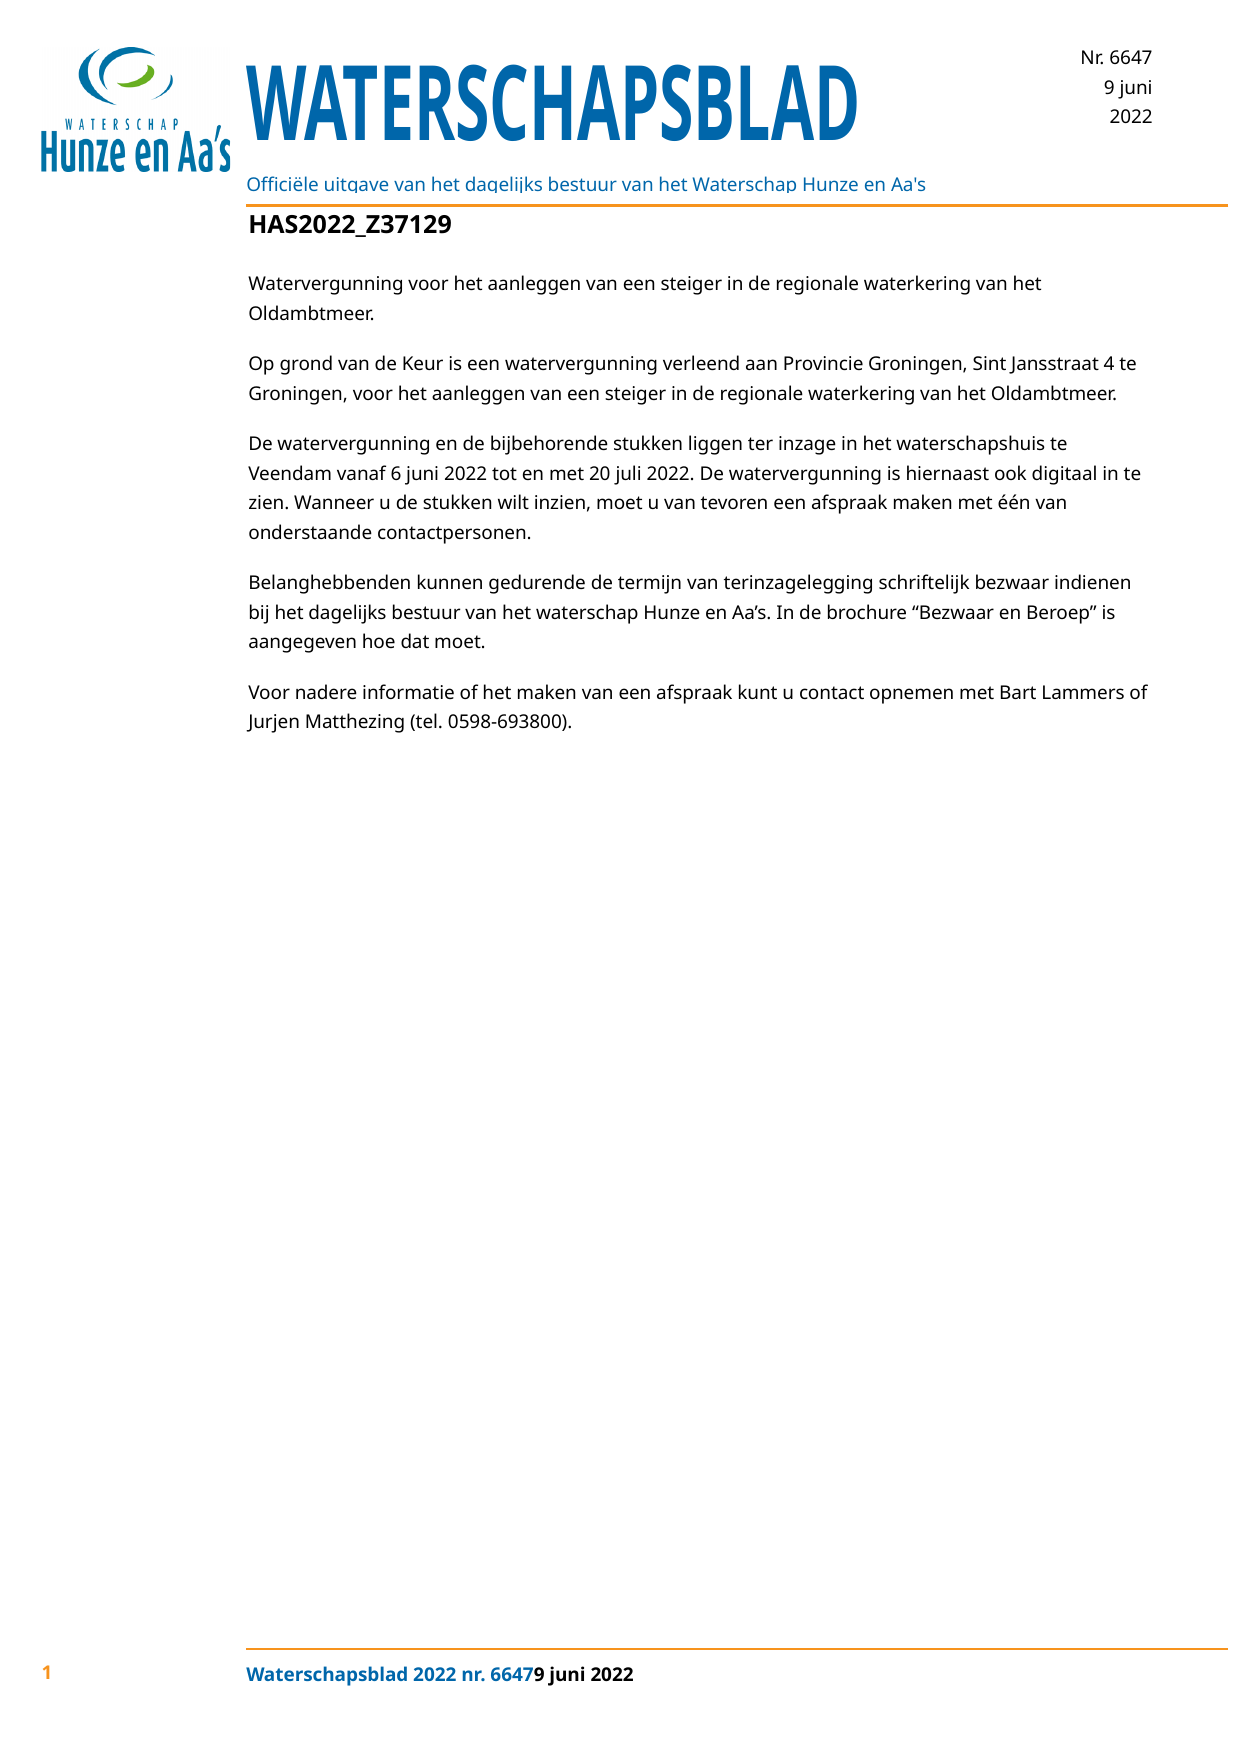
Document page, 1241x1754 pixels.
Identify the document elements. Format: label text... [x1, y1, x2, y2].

text Watervergunning voor het aanleggen van een steiger in de regionale waterkering van het Oldambtmeer. [248, 270, 1152, 326]
text Voor nadere informatie of het maken van een afspraak kunt u contact opnemen met Bart Lammers of Jurjen Matthezing (tel. 0598-693800). [248, 679, 1152, 734]
text De watervergunning en de bijbehorende stukken liggen ter inzage in het waterschapshuis te Veendam vanaf 6 juni 2022 tot en met 20 juli 2022. De watervergunning is hiernaast ook digitaal in te zien. Wanneer u de stukken wilt inzien, moet u van tevoren een afspraak maken met één van onderstaande contactpersonen. [248, 430, 1152, 545]
text HAS2022_Z37129 [248, 207, 1152, 241]
text Belanghebbenden kunnen gedurende de termijn van terinzagelegging schriftelijk bezwaar indienen bij het dagelijks bestuur van het waterschap Hunze en Aa’s. In de brochure “Bezwaar en Beroep” is aangegeven hoe dat moet. [248, 569, 1152, 654]
picture [41, 47, 231, 172]
text Op grond van de Keur is een watervergunning verleend aan Provincie Groningen, Sint Jansstraat 4 te Groningen, voor het aanleggen van een steiger in de regionale waterkering van het Oldambtmeer. [248, 350, 1152, 406]
picture [47, 154, 51, 172]
picture [183, 163, 191, 172]
picture [226, 145, 231, 156]
